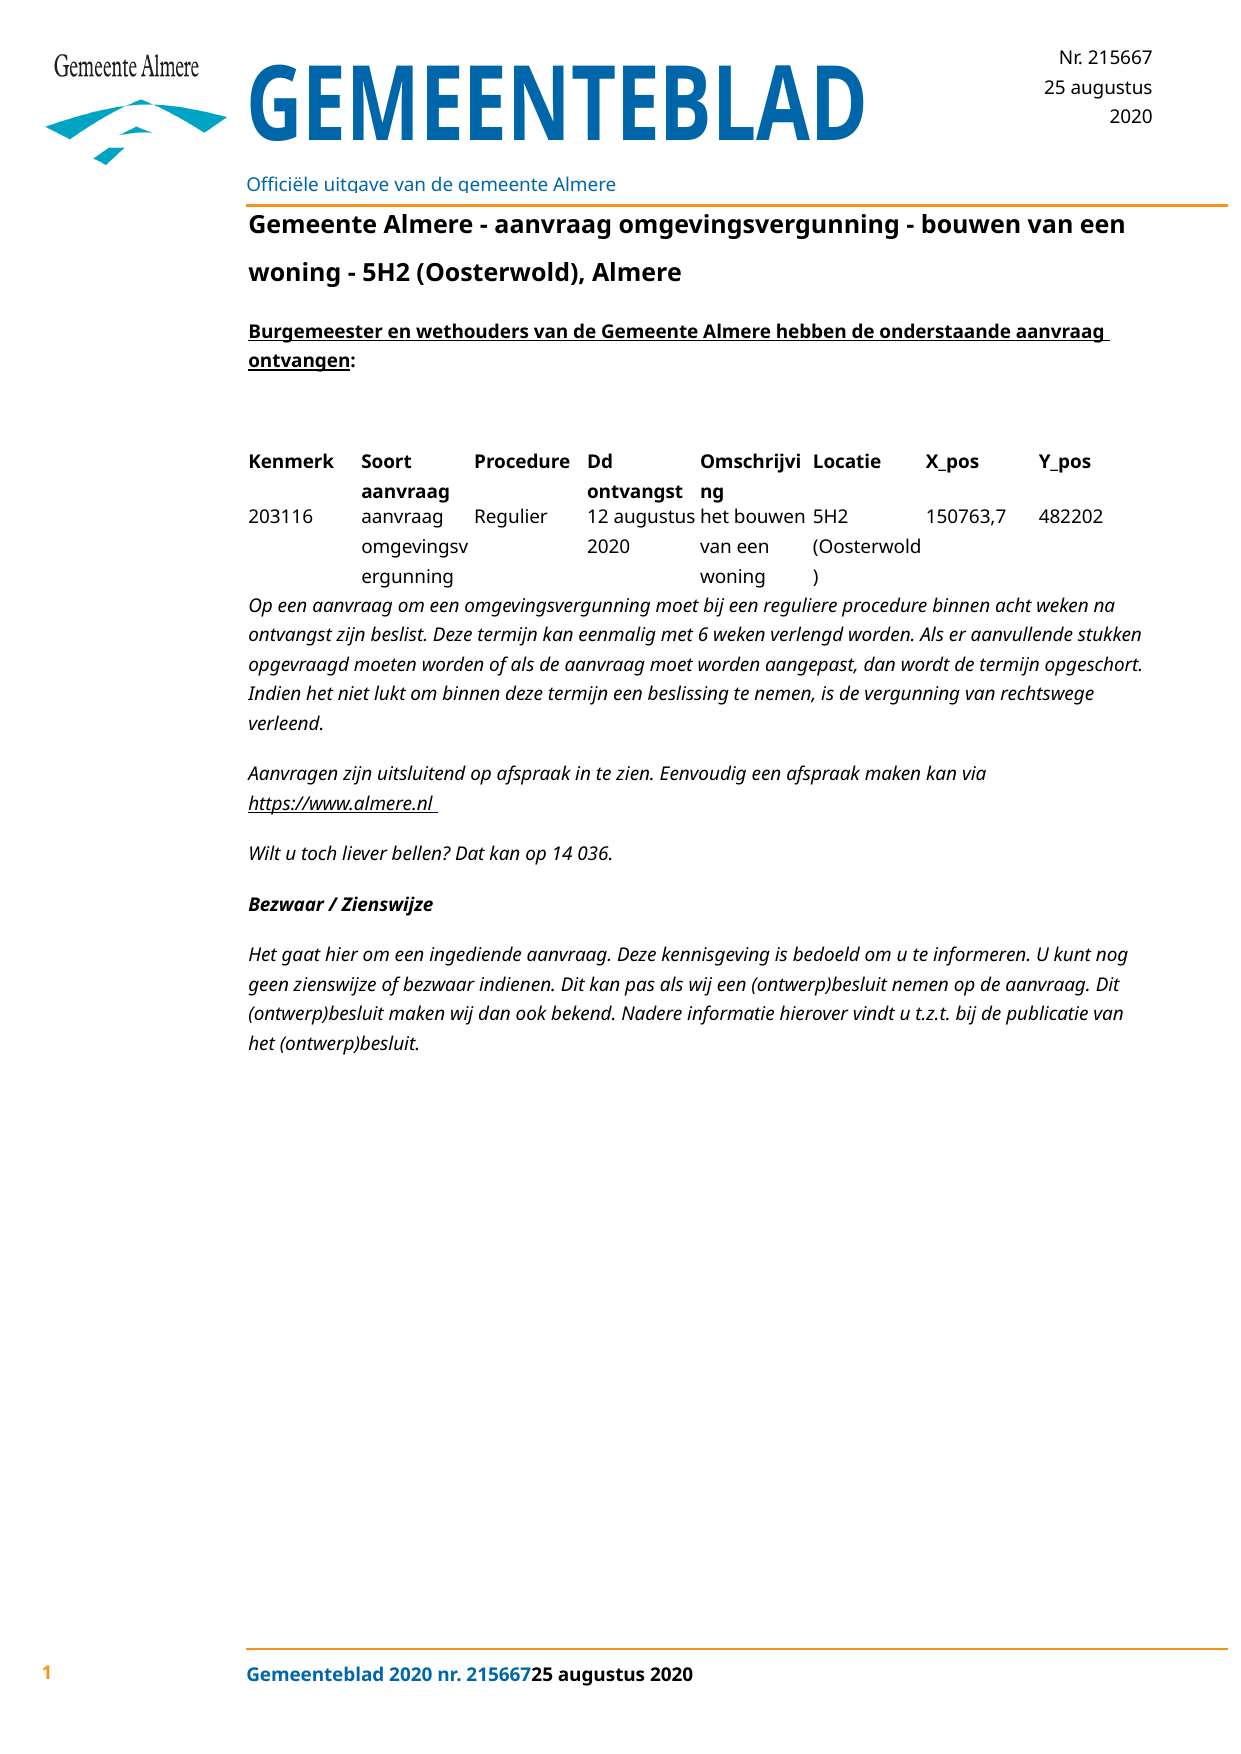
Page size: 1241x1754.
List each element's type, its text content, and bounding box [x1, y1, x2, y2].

table_header Procedure [474, 449, 587, 504]
table_cell het bouwen van een woning [700, 504, 813, 589]
table_header Omschrijving [700, 449, 813, 504]
text Wilt u toch liever bellen? Dat kan op 14 036. [248, 841, 1152, 866]
table_cell 203116 [248, 504, 361, 589]
table_header Y_pos [1039, 449, 1152, 504]
table_header Soort aanvraag [361, 449, 474, 504]
table_header Locatie [813, 449, 926, 504]
text Op een aanvraag om een omgevingsvergunning moet bij een reguliere procedure binnen acht weken na ontvangst zijn beslist. Deze termijn kan eenmalig met 6 weken verlengd worden. Als er aanvullende stukken opgevraagd moeten worden of als de aanvraag moet worden aangepast, dan wordt de termijn opgeschort. Indien het niet lukt om binnen deze termijn een beslissing te nemen, is de vergunning van rechtswege verleend. [248, 592, 1152, 736]
table_cell Regulier [474, 504, 587, 589]
picture [41, 47, 231, 172]
table_cell 150763,7 [926, 504, 1038, 589]
table_header X_pos [926, 449, 1038, 504]
table_cell 482202 [1039, 504, 1152, 589]
table_header Kenmerk [248, 449, 361, 504]
text Het gaat hier om een ingediende aanvraag. Deze kennisgeving is bedoeld om u te informeren. U kunt nog geen zienswijze of bezwaar indienen. Dit kan pas als wij een (ontwerp)besluit nemen op de aanvraag. Dit (ontwerp)besluit maken wij dan ook bekend. Nadere informatie hierover vindt u t.z.t. bij de publicatie van het (ontwerp)besluit. [248, 941, 1152, 1056]
text Burgemeester en wethouders van de Gemeente Almere hebben de onderstaande aanvraag ontvangen: [248, 318, 1152, 373]
text Gemeente Almere - aanvraag omgevingsvergunning - bouwen van een woning - 5H2 (Oosterwold), Almere [248, 207, 1152, 288]
table_cell 5H2 (Oosterwold) [813, 504, 926, 589]
table_cell 12 augustus 2020 [587, 504, 700, 589]
table_cell aanvraag omgevingsvergunning [361, 504, 474, 589]
text Aanvragen zijn uitsluitend op afspraak in te zien. Eenvoudig een afspraak maken kan via https://www.almere.nl [248, 761, 1152, 816]
table_header Dd ontvangst [587, 449, 700, 504]
text Bezwaar / Zienswijze [248, 891, 1152, 917]
